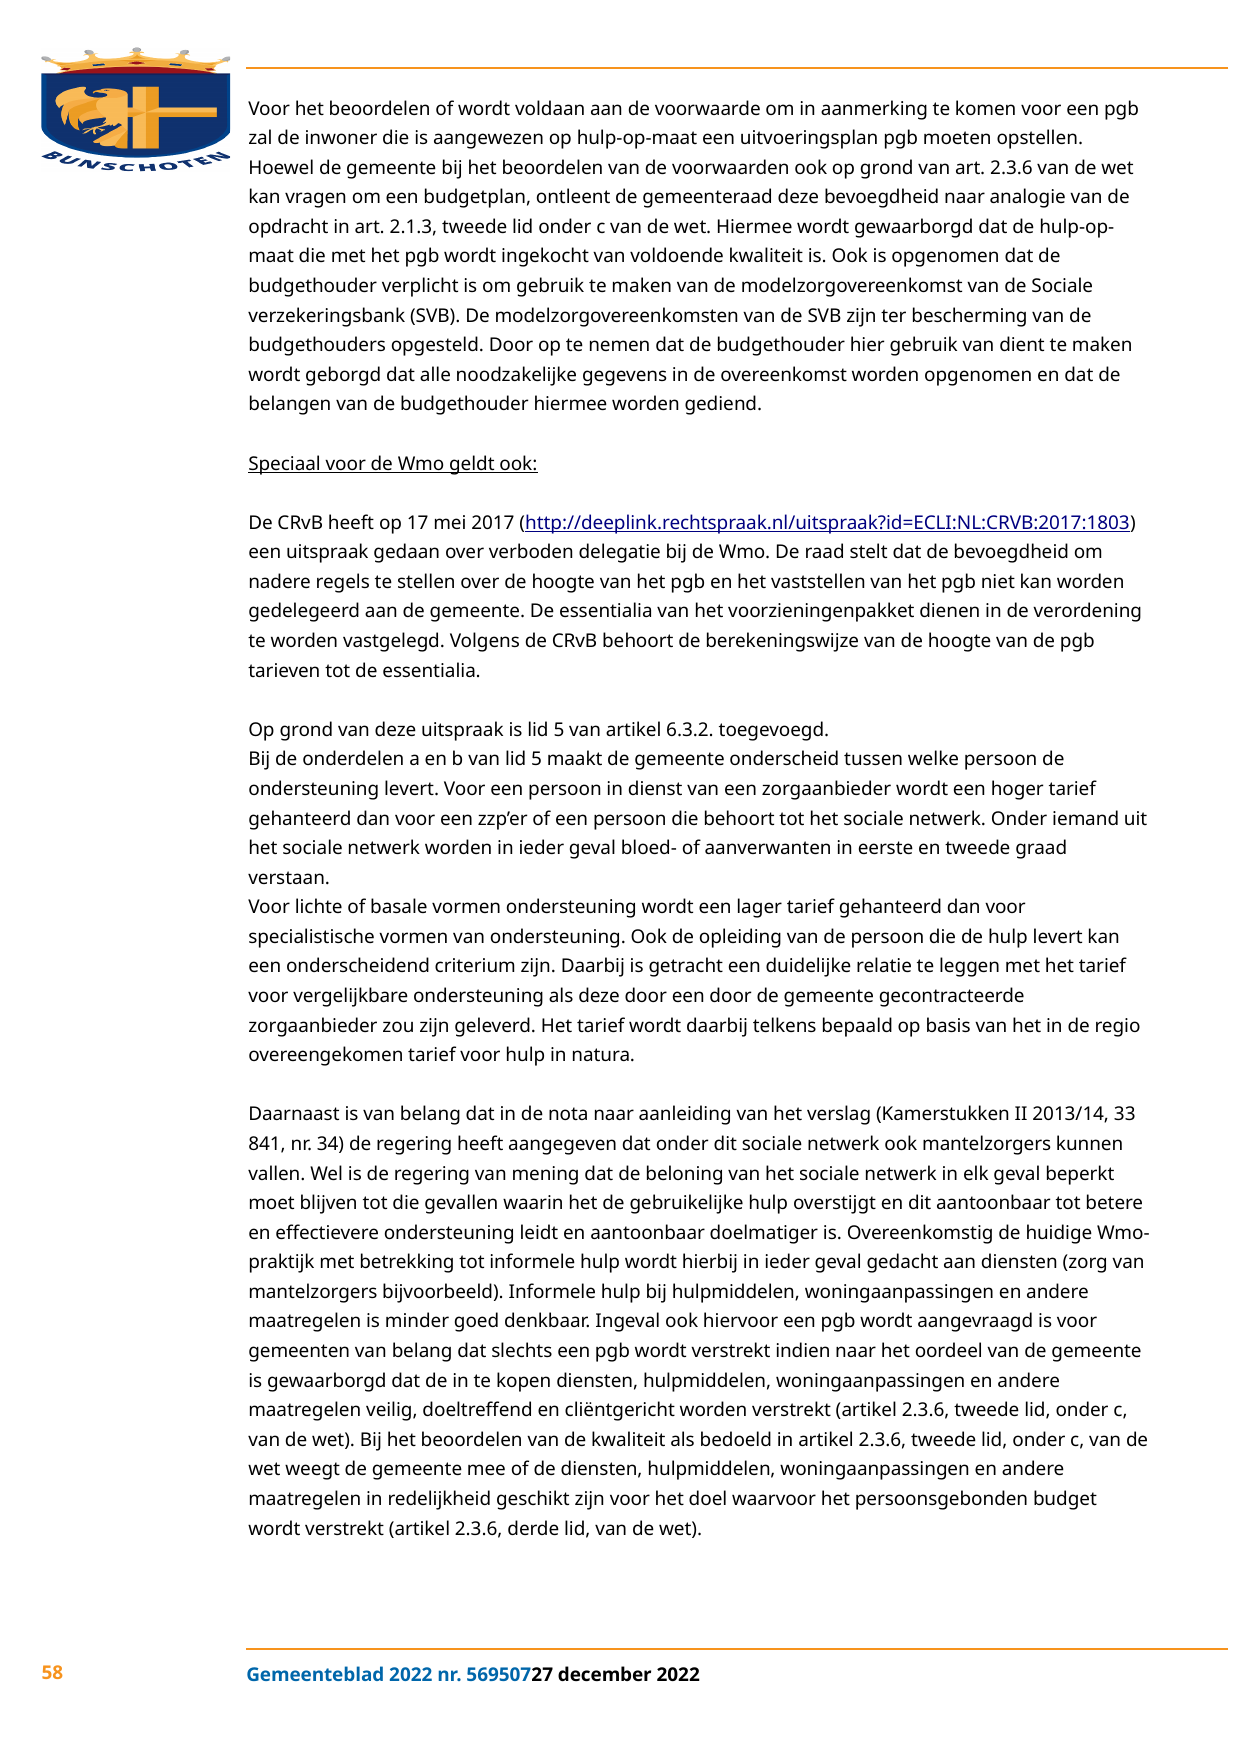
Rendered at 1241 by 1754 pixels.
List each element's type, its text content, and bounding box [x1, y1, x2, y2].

picture [41, 47, 231, 172]
text Bij de onderdelen a en b van lid 5 maakt de gemeente onderscheid tussen welke persoon de ondersteuning levert. Voor een persoon in dienst van een zorgaanbieder wordt een hoger tarief gehanteerd dan voor een zzp’er of een persoon die behoort tot het sociale netwerk. Onder iemand uit het sociale netwerk worden in ieder geval bloed- of aanverwanten in eerste en tweede graad verstaan. [248, 746, 1152, 890]
text Voor het beoordelen of wordt voldaan aan de voorwaarde om in aanmerking te komen voor een pgb zal de inwoner die is aangewezen op hulp-op-maat een uitvoeringsplan pgb moeten opstellen. Hoewel de gemeente bij het beoordelen van de voorwaarden ook op grond van art. 2.3.6 van de wet kan vragen om een budgetplan, ontleent de gemeenteraad deze bevoegdheid naar analogie van de opdracht in art. 2.1.3, tweede lid onder c van de wet. Hiermee wordt gewaarborgd dat de hulp-op-maat die met het pgb wordt ingekocht van voldoende kwaliteit is. Ook is opgenomen dat de budgethouder verplicht is om gebruik te maken van de modelzorgovereenkomst van de Sociale verzekeringsbank (SVB). De modelzorgovereenkomsten van de SVB zijn ter bescherming van de budgethouders opgesteld. Door op te nemen dat de budgethouder hier gebruik van dient te maken wordt geborgd dat alle noodzakelijke gegevens in de overeenkomst worden opgenomen en dat de belangen van de budgethouder hiermee worden gediend. [248, 95, 1152, 416]
text Speciaal voor de Wmo geldt ook: [248, 450, 1152, 476]
text Voor lichte of basale vormen ondersteuning wordt een lager tarief gehanteerd dan voor specialistische vormen van ondersteuning. Ook de opleiding van de persoon die de hulp levert kan een onderscheidend criterium zijn. Daarbij is getracht een duidelijke relatie te leggen met het tarief voor vergelijkbare ondersteuning als deze door een door de gemeente gecontracteerde zorgaanbieder zou zijn geleverd. Het tarief wordt daarbij telkens bepaald op basis van het in de regio overeengekomen tarief voor hulp in natura. [248, 893, 1152, 1067]
text Op grond van deze uitspraak is lid 5 van artikel 6.3.2. toegevoegd. [248, 716, 1152, 742]
text De CRvB heeft op 17 mei 2017 (http://deeplink.rechtspraak.nl/uitspraak?id=ECLI:NL:CRVB:2017:1803) een uitspraak gedaan over verboden delegatie bij de Wmo. De raad stelt dat de bevoegdheid om nadere regels te stellen over de hoogte van het pgb en het vaststellen van het pgb niet kan worden gedelegeerd aan de gemeente. De essentialia van het voorzieningenpakket dienen in de verordening te worden vastgelegd. Volgens de CRvB behoort de berekeningswijze van de hoogte van de pgb tarieven tot de essentialia. [248, 509, 1152, 683]
text Daarnaast is van belang dat in de nota naar aanleiding van het verslag (Kamerstukken II 2013/14, 33 841, nr. 34) de regering heeft aangegeven dat onder dit sociale netwerk ook mantelzorgers kunnen vallen. Wel is de regering van mening dat de beloning van het sociale netwerk in elk geval beperkt moet blijven tot die gevallen waarin het de gebruikelijke hulp overstijgt en dit aantoonbaar tot betere en effectievere ondersteuning leidt en aantoonbaar doelmatiger is. Overeenkomstig de huidige Wmo-praktijk met betrekking tot informele hulp wordt hierbij in ieder geval gedacht aan diensten (zorg van mantelzorgers bijvoorbeeld). Informele hulp bij hulpmiddelen, woningaanpassingen en andere maatregelen is minder goed denkbaar. Ingeval ook hiervoor een pgb wordt aangevraagd is voor gemeenten van belang dat slechts een pgb wordt verstrekt indien naar het oordeel van de gemeente is gewaarborgd dat de in te kopen diensten, hulpmiddelen, woningaanpassingen en andere maatregelen veilig, doeltreffend en cliëntgericht worden verstrekt (artikel 2.3.6, tweede lid, onder c, van de wet). Bij het beoordelen van de kwaliteit als bedoeld in artikel 2.3.6, tweede lid, onder c, van de wet weegt de gemeente mee of de diensten, hulpmiddelen, woningaanpassingen en andere maatregelen in redelijkheid geschikt zijn voor het doel waarvoor het persoonsgebonden budget wordt verstrekt (artikel 2.3.6, derde lid, van de wet). [248, 1101, 1152, 1541]
